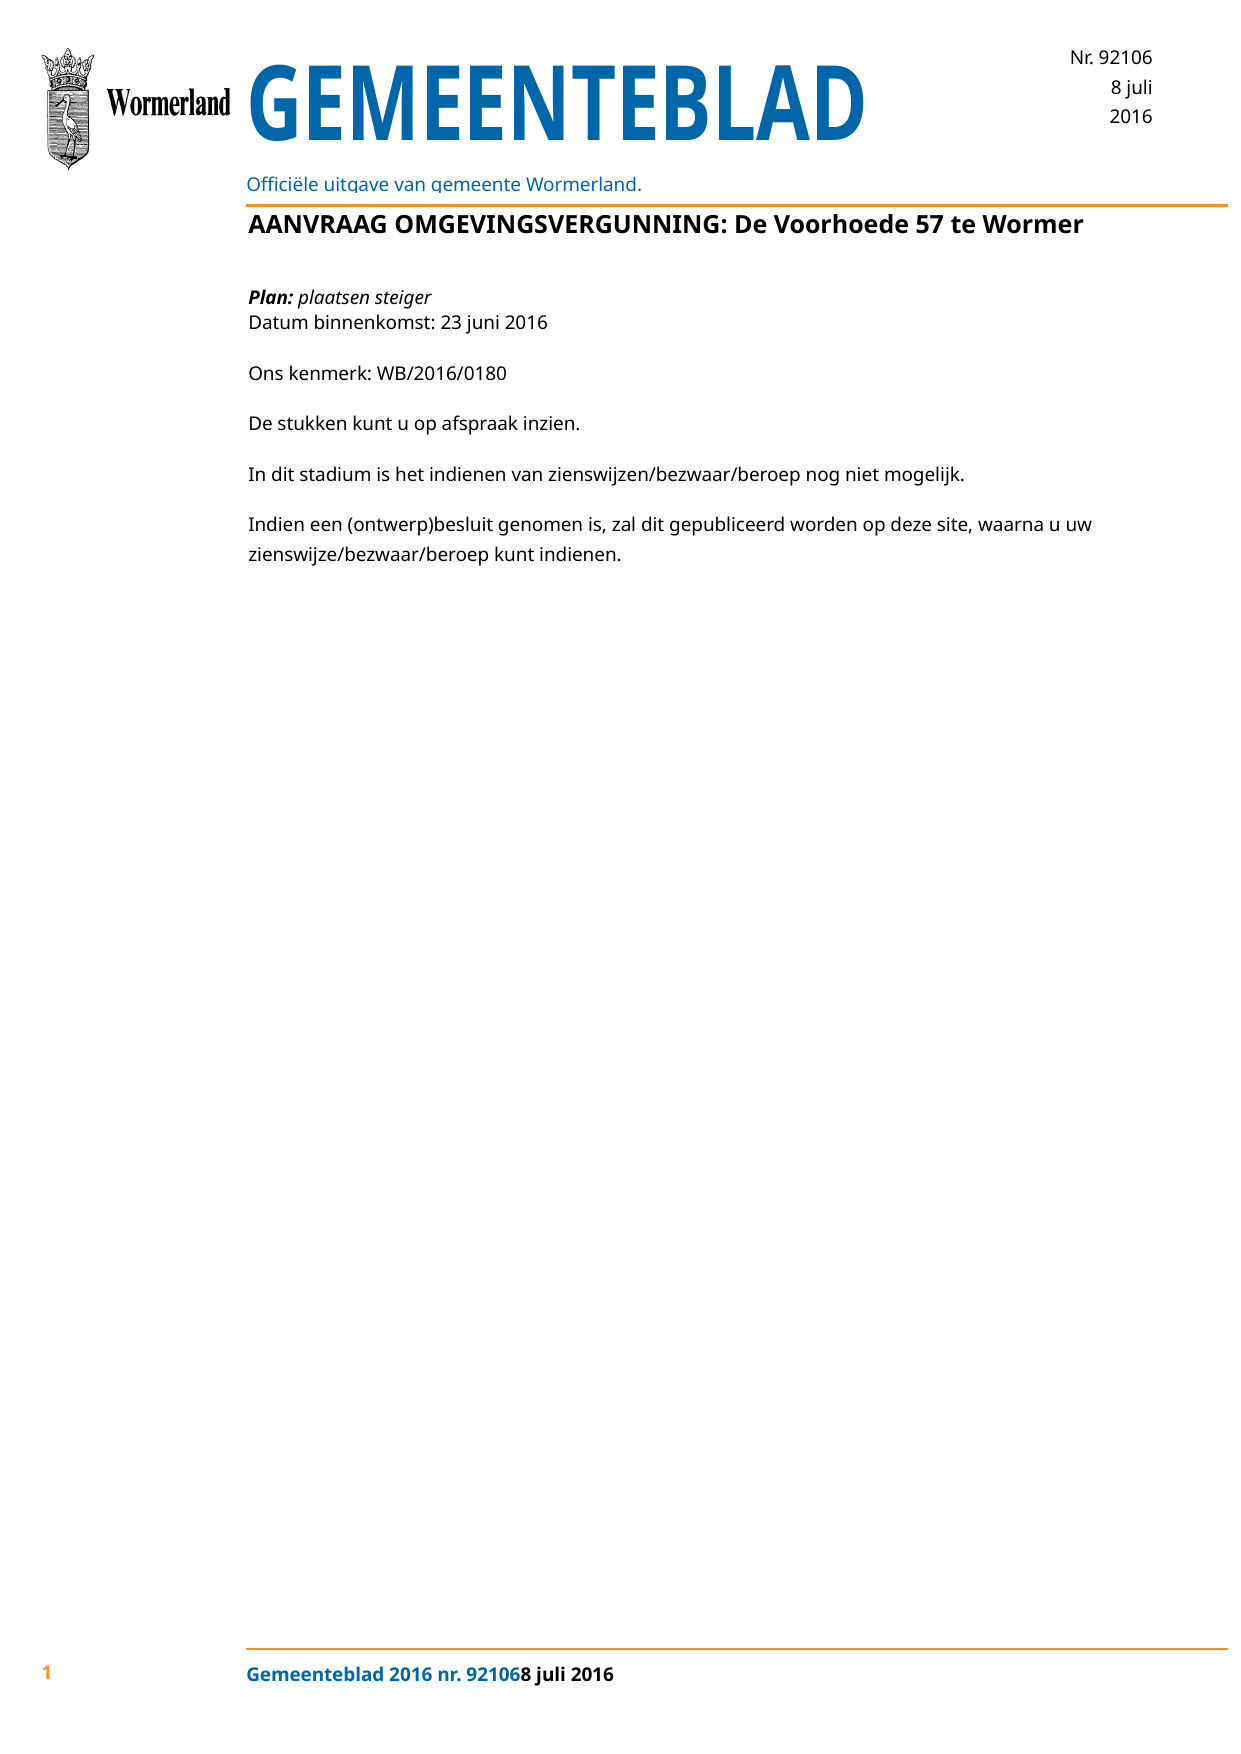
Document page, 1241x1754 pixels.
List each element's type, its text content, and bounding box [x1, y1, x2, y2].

text Datum binnenkomst: 23 juni 2016 [248, 309, 1152, 335]
text Plan: plaatsen steiger [248, 284, 1152, 309]
text Ons kenmerk: WB/2016/0180 [248, 360, 1152, 386]
picture [41, 47, 231, 172]
text Indien een (ontwerp)besluit genomen is, zal dit gepubliceerd worden op deze site, waarna u uw zienswijze/bezwaar/beroep kunt indienen. [248, 511, 1152, 567]
text De stukken kunt u op afspraak inzien. [248, 410, 1152, 436]
text In dit stadium is het indienen van zienswijzen/bezwaar/beroep nog niet mogelijk. [248, 461, 1152, 487]
text AANVRAAG OMGEVINGSVERGUNNING: De Voorhoede 57 te Wormer [248, 207, 1152, 241]
